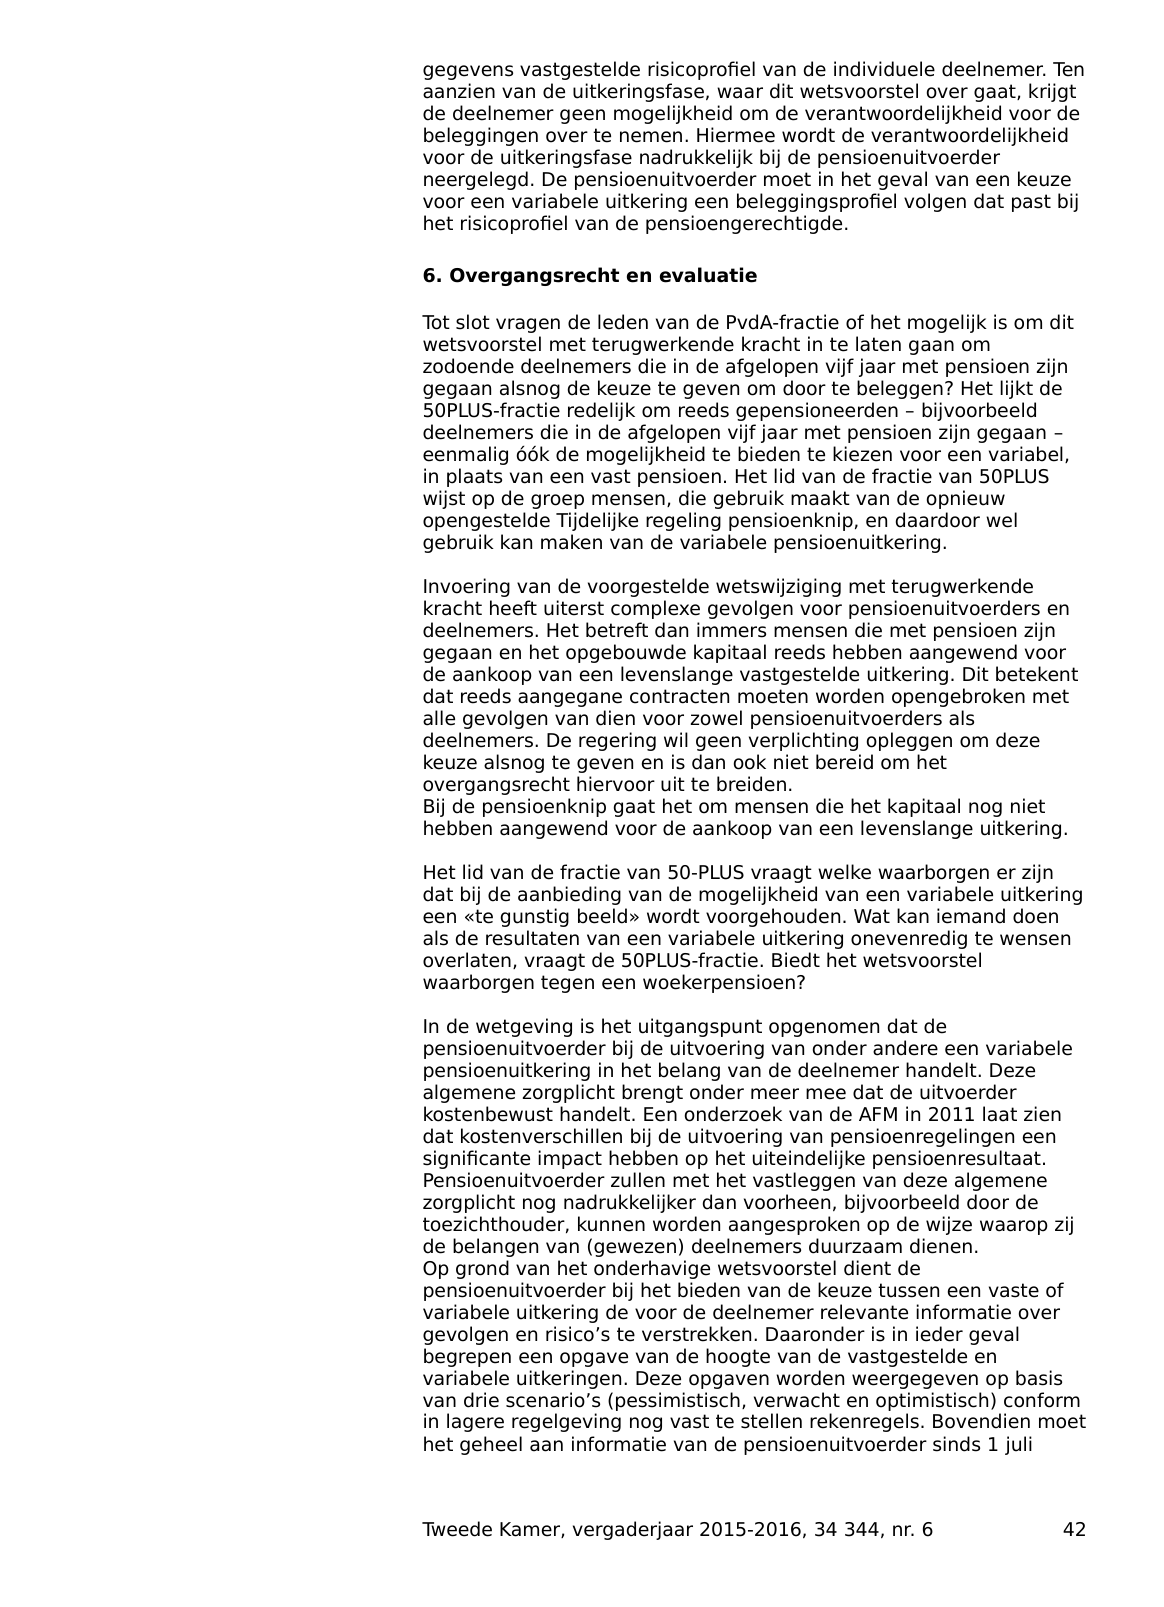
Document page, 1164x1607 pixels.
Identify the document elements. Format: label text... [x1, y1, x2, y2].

text Tot slot vragen de leden van de PvdA-fractie of het mogelijk is om dit wetsvoorstel met terugwerkende kracht in te laten gaan om zodoende deelnemers die in de afgelopen vijf jaar met pensioen zijn gegaan alsnog de keuze te geven om door te beleggen? Het lijkt de 50PLUS-fractie redelijk om reeds gepensioneerden – bijvoorbeeld deelnemers die in de afgelopen vijf jaar met pensioen zijn gegaan – eenmalig óók de mogelijkheid te bieden te kiezen voor een variabel, in plaats van een vast pensioen. Het lid van de fractie van 50PLUS wijst op de groep mensen, die gebruik maakt van de opnieuw opengestelde Tijdelijke regeling pensioenknip, en daardoor wel gebruik kan maken van de variabele pensioenuitkering. [422, 312, 1087, 554]
text Bij de pensioenknip gaat het om mensen die het kapitaal nog niet hebben aangewend voor de aankoop van een levenslange uitkering. [422, 796, 1087, 839]
text gegevens vastgestelde risicoprofiel van de individuele deelnemer. Ten aanzien van de uitkeringsfase, waar dit wetsvoorstel over gaat, krijgt de deelnemer geen mogelijkheid om de verantwoordelijkheid voor de beleggingen over te nemen. Hiermee wordt de verantwoordelijkheid voor de uitkeringsfase nadrukkelijk bij de pensioenuitvoerder neergelegd. De pensioenuitvoerder moet in het geval van een keuze voor een variabele uitkering een beleggingsprofiel volgen dat past bij het risicoprofiel van de pensioengerechtigde. [422, 59, 1087, 235]
text In de wetgeving is het uitgangspunt opgenomen dat de pensioenuitvoerder bij de uitvoering van onder andere een variabele pensioenuitkering in het belang van de deelnemer handelt. Deze algemene zorgplicht brengt onder meer mee dat de uitvoerder kostenbewust handelt. Een onderzoek van de AFM in 2011 laat zien dat kostenverschillen bij de uitvoering van pensioenregelingen een significante impact hebben op het uiteindelijke pensioenresultaat. Pensioenuitvoerder zullen met het vastleggen van deze algemene zorgplicht nog nadrukkelijker dan voorheen, bijvoorbeeld door de toezichthouder, kunnen worden aangesproken op de wijze waarop zij de belangen van (gewezen) deelnemers duurzaam dienen. [422, 1016, 1087, 1258]
text Het lid van de fractie van 50-PLUS vraagt welke waarborgen er zijn dat bij de aanbieding van de mogelijkheid van een variabele uitkering een «te gunstig beeld» wordt voorgehouden. Wat kan iemand doen als de resultaten van een variabele uitkering onevenredig te wensen overlaten, vraagt de 50PLUS-fractie. Biedt het wetsvoorstel waarborgen tegen een woekerpensioen? [422, 862, 1087, 994]
text Op grond van het onderhavige wetsvoorstel dient de pensioenuitvoerder bij het bieden van de keuze tussen een vaste of variabele uitkering de voor de deelnemer relevante informatie over gevolgen en risico’s te verstrekken. Daaronder is in ieder geval begrepen een opgave van de hoogte van de vastgestelde en variabele uitkeringen. Deze opgaven worden weergegeven op basis van drie scenario’s (pessimistisch, verwacht en optimistisch) conform in lagere regelgeving nog vast te stellen rekenregels. Bovendien moet het geheel aan informatie van de pensioenuitvoerder sinds 1 juli [422, 1258, 1087, 1455]
text Invoering van de voorgestelde wetswijziging met terugwerkende kracht heeft uiterst complexe gevolgen voor pensioenuitvoerders en deelnemers. Het betreft dan immers mensen die met pensioen zijn gegaan en het opgebouwde kapitaal reeds hebben aangewend voor de aankoop van een levenslange vastgestelde uitkering. Dit betekent dat reeds aangegane contracten moeten worden opengebroken met alle gevolgen van dien voor zowel pensioenuitvoerders als deelnemers. De regering wil geen verplichting opleggen om deze keuze alsnog te geven en is dan ook niet bereid om het overgangsrecht hiervoor uit te breiden. [422, 576, 1087, 796]
subtitle 6. Overgangsrecht en evaluatie [422, 265, 1087, 287]
